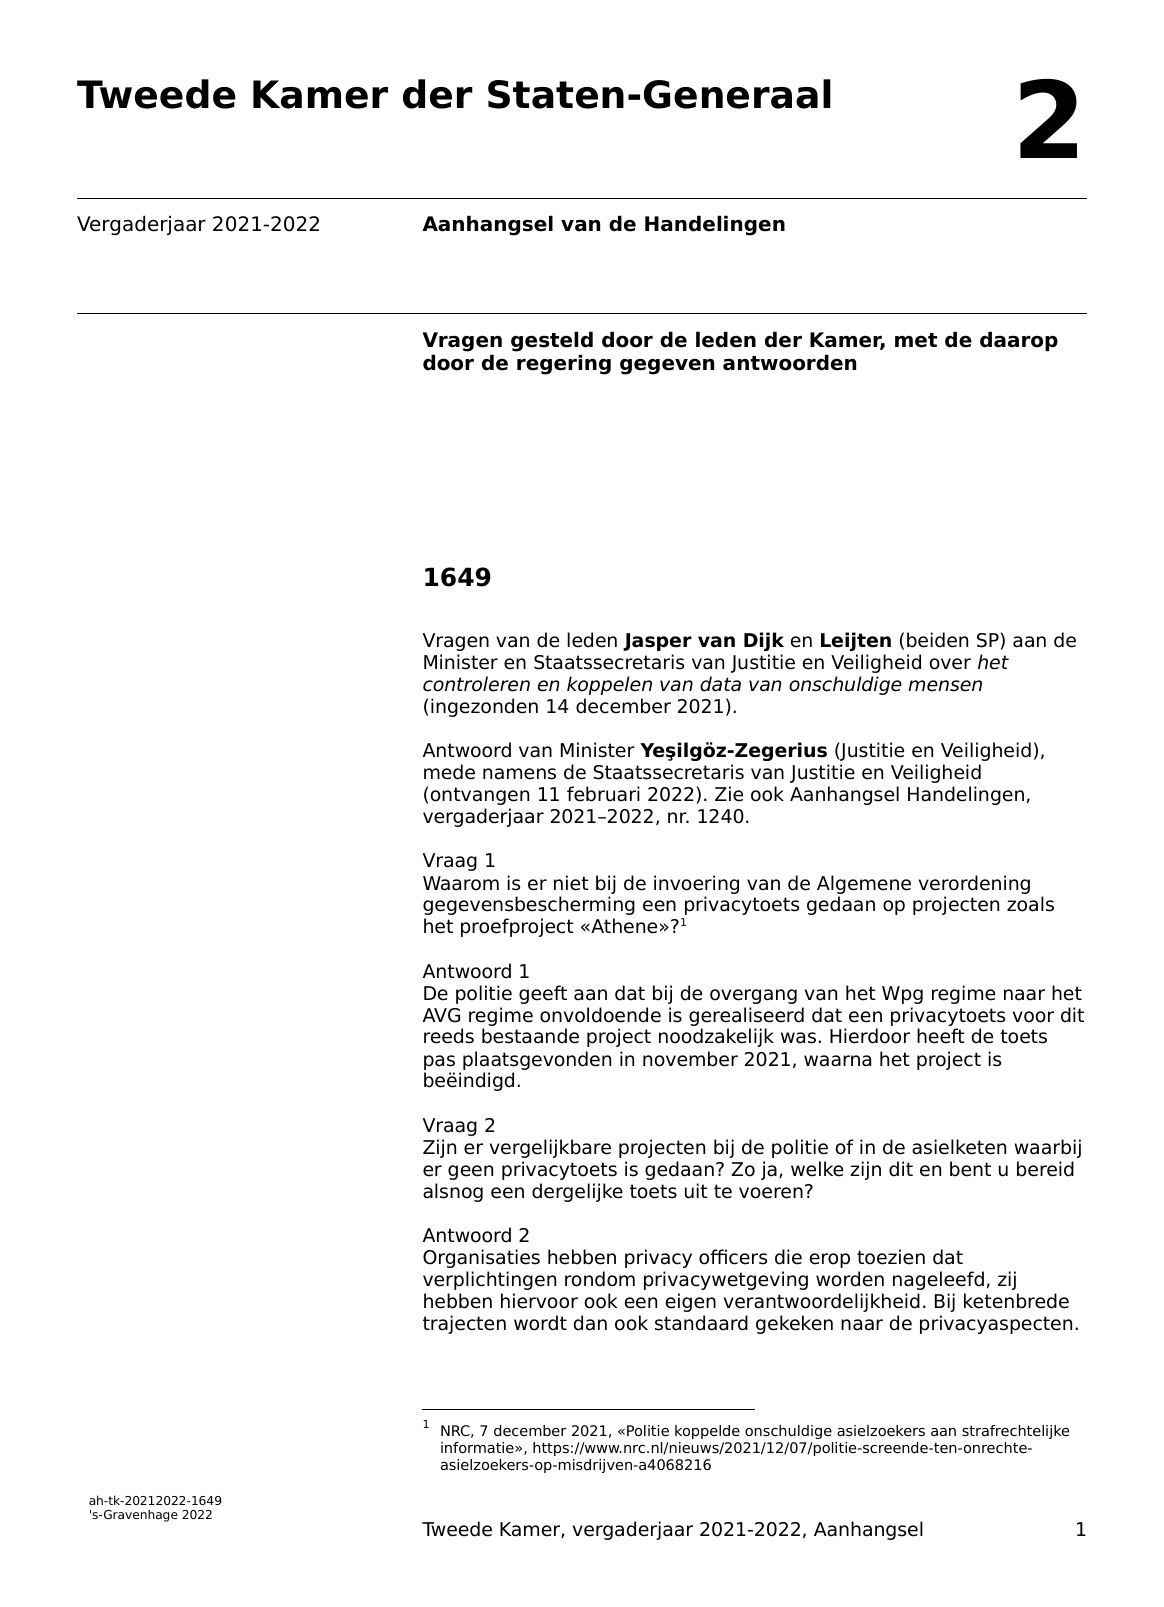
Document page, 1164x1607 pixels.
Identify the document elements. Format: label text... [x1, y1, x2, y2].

text Vragen van de leden Jasper van Dijk en Leijten (beiden SP) aan de Minister en Staatssecretaris van Justitie en Veiligheid over het controleren en koppelen van data van onschuldige mensen (ingezonden 14 december 2021). [422, 630, 1087, 718]
table_header 2 [886, 59, 1087, 198]
text Zijn er vergelijkbare projecten bij de politie of in de asielketen waarbij er geen privacytoets is gedaan? Zo ja, welke zijn dit en bent u bereid alsnog een dergelijke toets uit te voeren? [422, 1137, 1087, 1202]
table_header Tweede Kamer der Staten-Generaal [77, 59, 886, 198]
table_cell Aanhangsel van de Handelingen [422, 199, 1087, 313]
table_cell [77, 314, 422, 375]
text Antwoord 2 [422, 1225, 1087, 1247]
text De politie geeft aan dat bij de overgang van het Wpg regime naar het AVG regime onvoldoende is gerealiseerd dat een privacytoets voor dit reeds bestaande project noodzakelijk was. Hierdoor heeft de toets pas plaatsgevonden in november 2021, waarna het project is beëindigd. [422, 982, 1087, 1092]
text Waarom is er niet bij de invoering van de Algemene verordening gegevensbescherming een privacytoets gedaan op projecten zoals het proefproject «Athene»? [422, 872, 1087, 938]
text Vraag 2 [422, 1114, 1087, 1137]
text 1649 [422, 563, 1087, 592]
text Organisaties hebben privacy officers die erop toezien dat verplichtingen rondom privacywetgeving worden nageleefd, zij hebben hiervoor ook een eigen verantwoordelijkheid. Bij ketenbrede trajecten wordt dan ook standaard gekeken naar de privacyaspecten. [422, 1247, 1087, 1334]
text NRC, 7 december 2021, «Politie koppelde onschuldige asielzoekers aan strafrechtelijke informatie», https://www.nrc.nl/nieuws/2021/12/07/politie-screende-ten-onrechte-asielzoekers-op-misdrijven-a4068216 [422, 1418, 1087, 1474]
table_cell Vragen gesteld door de leden der Kamer, met de daarop door de regering gegeven antwoorden [422, 314, 1087, 375]
text ah-tk-20212022-1649 [88, 1494, 323, 1508]
text Vraag 1 [422, 850, 1087, 872]
text Antwoord van Minister Yeşilgöz-Zegerius (Justitie en Veiligheid), mede namens de Staatssecretaris van Justitie en Veiligheid (ontvangen 11 februari 2022). Zie ook Aanhangsel Handelingen, vergaderjaar 2021–2022, nr. 1240. [422, 740, 1087, 828]
table_cell Vergaderjaar 2021-2022 [77, 199, 422, 313]
text Antwoord 1 [422, 961, 1087, 982]
text 's-Gravenhage 2022 [88, 1508, 323, 1522]
